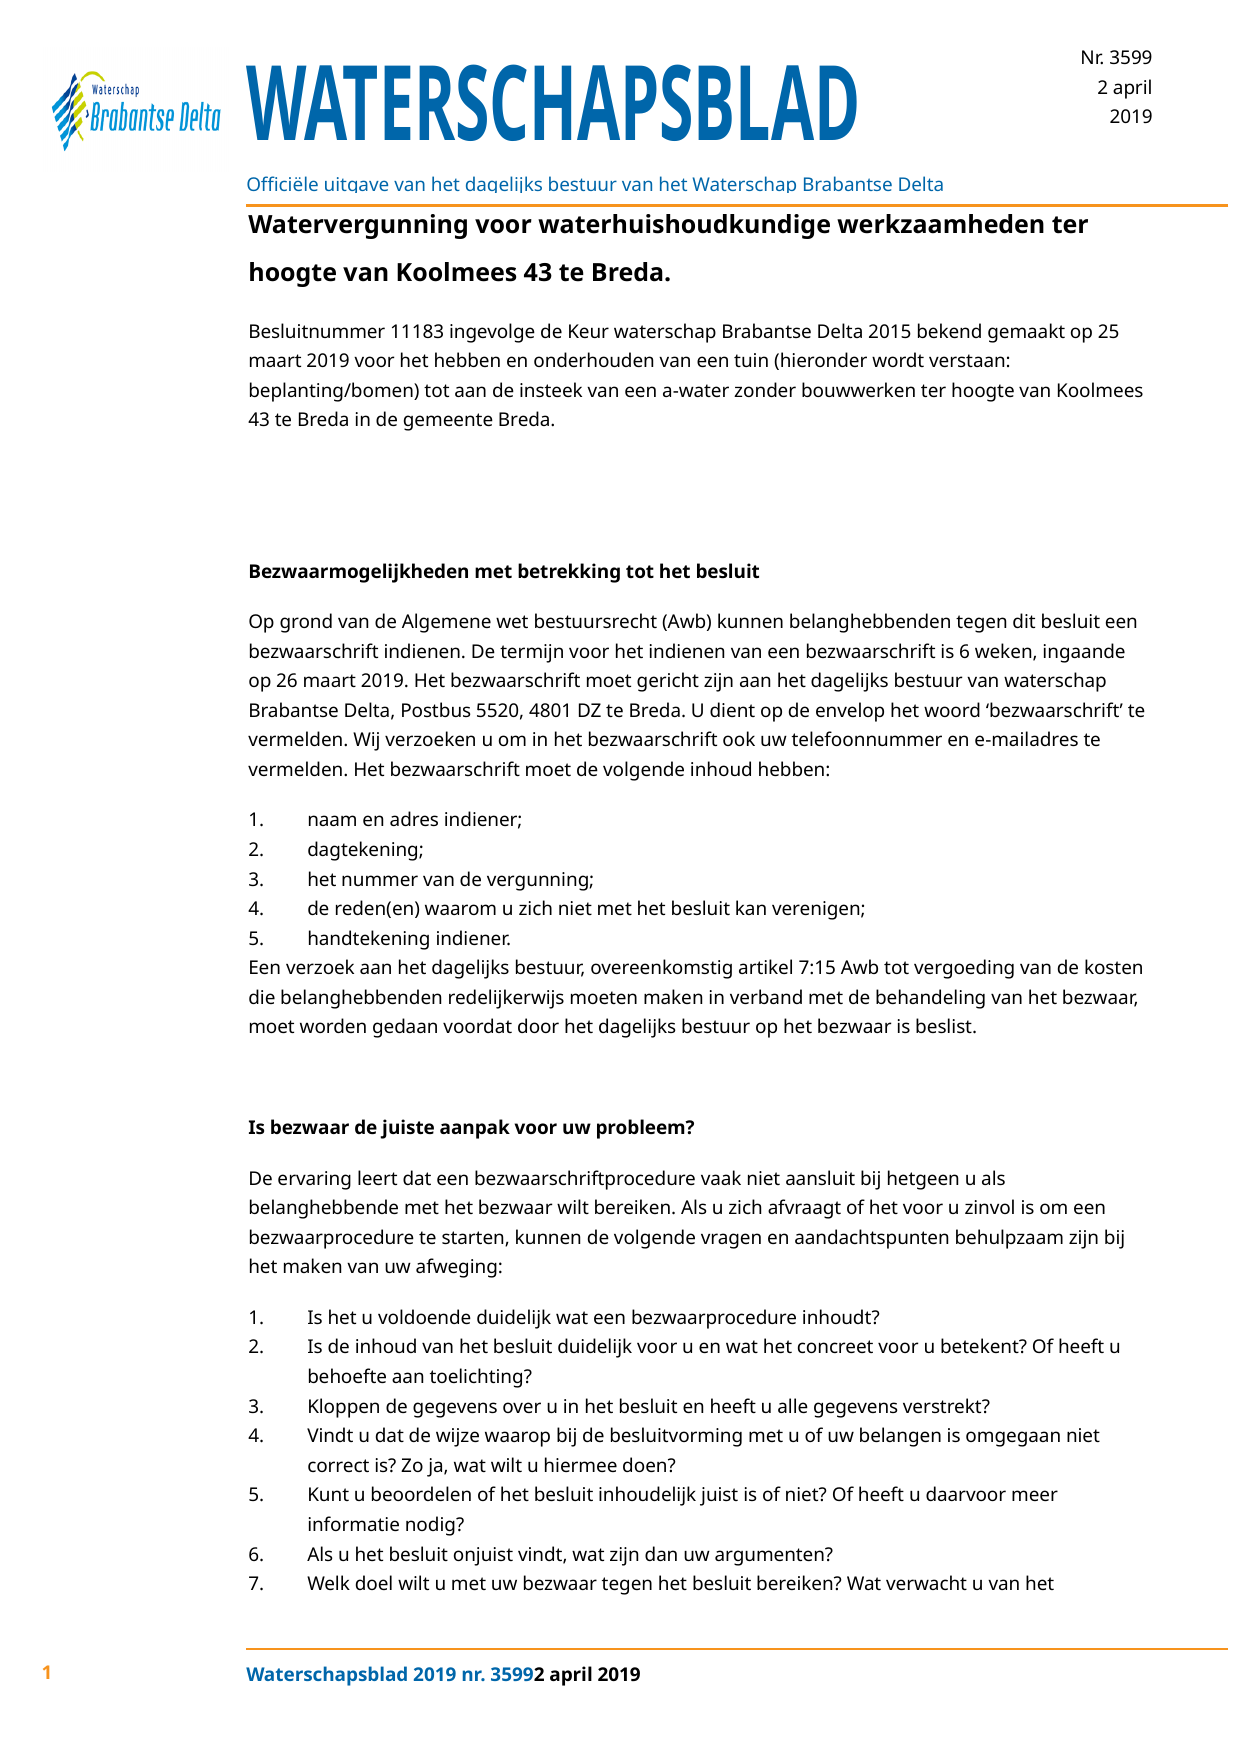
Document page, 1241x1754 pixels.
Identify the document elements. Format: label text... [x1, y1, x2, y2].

list Kunt u beoordelen of het besluit inhoudelijk juist is of niet? Of heeft u daarvoor meer informatie nodig? [248, 1482, 1152, 1537]
picture [41, 47, 231, 172]
text Is bezwaar de juiste aanpak voor uw probleem? [248, 1114, 1152, 1140]
text Bezwaarmogelijkheden met betrekking tot het besluit [248, 558, 1152, 584]
list Vindt u dat de wijze waarop bij de besluitvorming met u of uw belangen is omgegaan niet correct is? Zo ja, wat wilt u hiermee doen? [248, 1422, 1152, 1478]
list Is de inhoud van het besluit duidelijk voor u en wat het concreet voor u betekent? Of heeft u behoefte aan toelichting? [248, 1334, 1152, 1389]
list dagtekening; [248, 836, 1152, 862]
text De ervaring leert dat een bezwaarschriftprocedure vaak niet aansluit bij hetgeen u als belanghebbende met het bezwaar wilt bereiken. Als u zich afvraagt of het voor u zinvol is om een bezwaarprocedure te starten, kunnen de volgende vragen en aandachtspunten behulpzaam zijn bij het maken van uw afweging: [248, 1165, 1152, 1279]
text Een verzoek aan het dagelijks bestuur, overeenkomstig artikel 7:15 Awb tot vergoeding van de kosten die belanghebbenden redelijkerwijs moeten maken in verband met de behandeling van het bezwaar, moet worden gedaan voordat door het dagelijks bestuur op het bezwaar is beslist. [248, 954, 1152, 1039]
text Besluitnummer 11183 ingevolge de Keur waterschap Brabantse Delta 2015 bekend gemaakt op 25 maart 2019 voor het hebben en onderhouden van een tuin (hieronder wordt verstaan: beplanting/bomen) tot aan de insteek van een a-water zonder bouwwerken ter hoogte van Koolmees 43 te Breda in de gemeente Breda. [248, 318, 1152, 432]
list het nummer van de vergunning; [248, 866, 1152, 892]
list handtekening indiener. [248, 925, 1152, 951]
list Welk doel wilt u met uw bezwaar tegen het besluit bereiken? Wat verwacht u van het [248, 1570, 1152, 1596]
list naam en adres indiener; [248, 807, 1152, 832]
list Is het u voldoende duidelijk wat een bezwaarprocedure inhoudt? [248, 1304, 1152, 1330]
list de reden(en) waarom u zich niet met het besluit kan verenigen; [248, 895, 1152, 921]
text Op grond van de Algemene wet bestuursrecht (Awb) kunnen belanghebbenden tegen dit besluit een bezwaarschrift indienen. De termijn voor het indienen van een bezwaarschrift is 6 weken, ingaande op 26 maart 2019. Het bezwaarschrift moet gericht zijn aan het dagelijks bestuur van waterschap Brabantse Delta, Postbus 5520, 4801 DZ te Breda. U dient op de envelop het woord ‘bezwaarschrift’ te vermelden. Wij verzoeken u om in het bezwaarschrift ook uw telefoonnummer en e‑mailadres te vermelden. Het bezwaarschrift moet de volgende inhoud hebben: [248, 608, 1152, 782]
list Als u het besluit onjuist vindt, wat zijn dan uw argumenten? [248, 1541, 1152, 1567]
list Kloppen de gegevens over u in het besluit en heeft u alle gegevens verstrekt? [248, 1393, 1152, 1419]
text Watervergunning voor waterhuishoudkundige werkzaamheden ter hoogte van Koolmees 43 te Breda. [248, 207, 1152, 288]
